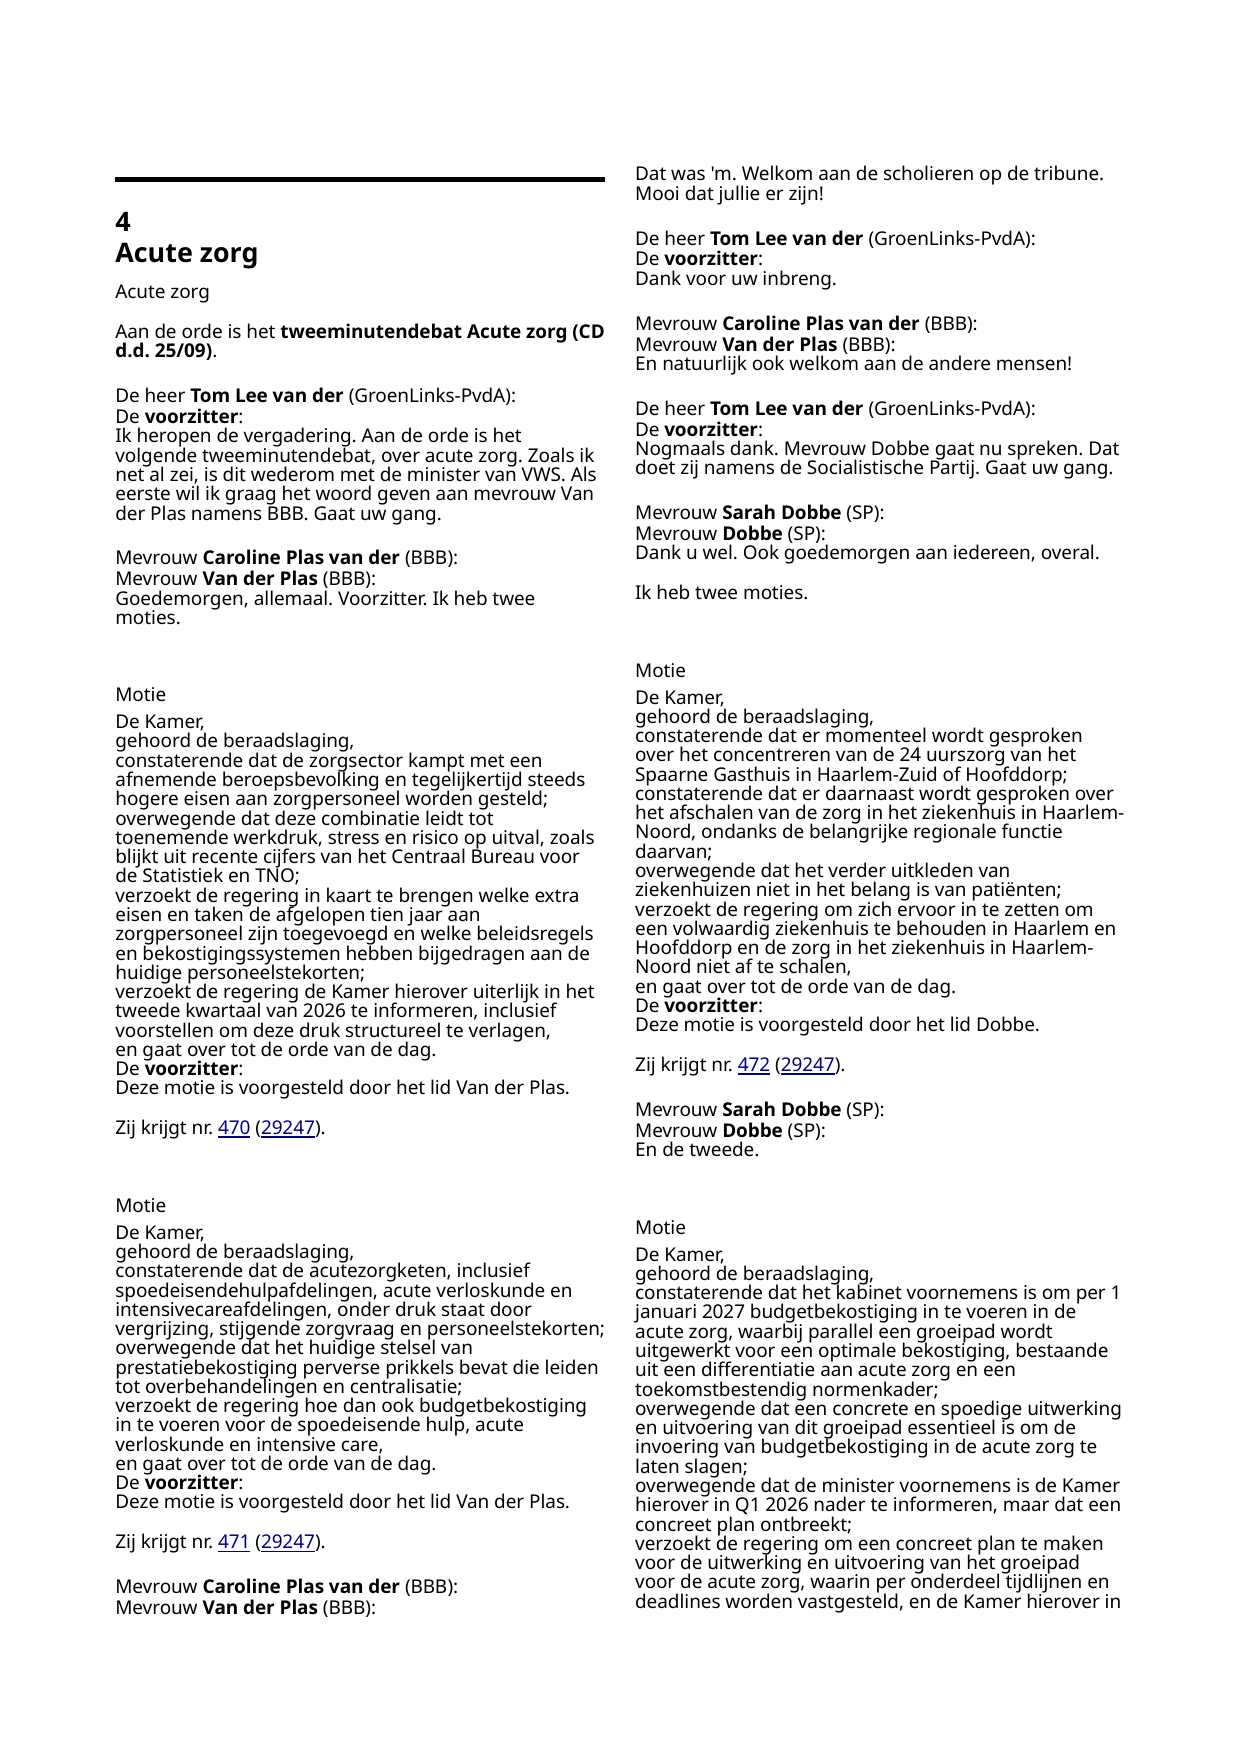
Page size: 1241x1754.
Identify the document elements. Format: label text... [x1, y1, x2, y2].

text en gaat over tot de orde van de dag. [635, 978, 1125, 997]
text De Kamer, [635, 689, 1125, 708]
text Mevrouw Caroline Plas van der (BBB): [115, 544, 605, 570]
text Goedemorgen, allemaal. Voorzitter. Ik heb twee moties. [115, 589, 605, 628]
text Zij krijgt nr. 472 (29247). [635, 1056, 1125, 1076]
text verzoekt de regering hoe dan ook budgetbekostiging in te voeren voor de spoedeisende hulp, acute verloskunde en intensive care, [115, 1397, 605, 1455]
text Mevrouw Dobbe (SP): [635, 525, 1125, 544]
text De voorzitter: [115, 1474, 605, 1493]
text De Kamer, [115, 713, 605, 732]
text verzoekt de regering om zich ervoor in te zetten om een volwaardig ziekenhuis te behouden in Haarlem en Hoofddorp en de zorg in het ziekenhuis in Haarlem-Noord niet af te schalen, [635, 901, 1125, 978]
text verzoekt de regering om een concreet plan te maken voor de uitwerking en uitvoering van het groeipad voor de acute zorg, waarin per onderdeel tijdlijnen en deadlines worden vastgesteld, en de Kamer hierover in [635, 1535, 1125, 1612]
text gehoord de beraadslaging, [635, 1265, 1125, 1284]
text Dank u wel. Ook goedemorgen aan iedereen, overal. [635, 544, 1125, 563]
text Deze motie is voorgesteld door het lid Dobbe. [635, 1016, 1125, 1036]
text Deze motie is voorgesteld door het lid Van der Plas. [115, 1079, 605, 1099]
text Mevrouw Sarah Dobbe (SP): [635, 499, 1125, 525]
text Motie [635, 657, 1125, 683]
text overwegende dat het huidige stelsel van prestatiebekostiging perverse prikkels bevat die leiden tot overbehandelingen en centralisatie; [115, 1339, 605, 1397]
text Dank voor uw inbreng. [635, 270, 1125, 289]
text Mevrouw Van der Plas (BBB): [115, 1599, 605, 1619]
text gehoord de beraadslaging, [115, 1243, 605, 1262]
text constaterende dat het kabinet voornemens is om per 1 januari 2027 budgetbekostiging in te voeren in de acute zorg, waarbij parallel een groeipad wordt uitgewerkt voor een optimale bekostiging, bestaande uit een differentiatie aan acute zorg en een toekomstbestendig normenkader; [635, 1284, 1125, 1400]
text Zij krijgt nr. 470 (29247). [115, 1119, 605, 1139]
text De voorzitter: [115, 408, 605, 427]
text gehoord de beraadslaging, [635, 708, 1125, 727]
text overwegende dat het verder uitkleden van ziekenhuizen niet in het belang is van patiënten; [635, 862, 1125, 901]
text constaterende dat er momenteel wordt gesproken over het concentreren van de 24 uurszorg van het Spaarne Gasthuis in Haarlem-Zuid of Hoofddorp; [635, 727, 1125, 785]
text En natuurlijk ook welkom aan de andere mensen! [635, 355, 1125, 374]
text Motie [115, 1192, 605, 1218]
text verzoekt de regering de Kamer hierover uiterlijk in het tweede kwartaal van 2026 te informeren, inclusief voorstellen om deze druk structureel te verlagen, [115, 983, 605, 1041]
text en gaat over tot de orde van de dag. [115, 1041, 605, 1060]
text Mevrouw Caroline Plas van der (BBB): [115, 1574, 605, 1599]
text constaterende dat er daarnaast wordt gesproken over het afschalen van de zorg in het ziekenhuis in Haarlem-Noord, ondanks de belangrijke regionale functie daarvan; [635, 785, 1125, 862]
text Mevrouw Van der Plas (BBB): [115, 570, 605, 589]
text Mevrouw Sarah Dobbe (SP): [635, 1096, 1125, 1122]
text Ik heb twee moties. [635, 584, 1125, 603]
text De heer Tom Lee van der (GroenLinks-PvdA): [635, 225, 1125, 250]
text Acute zorg [115, 239, 605, 283]
text constaterende dat de acutezorgketen, inclusief spoedeisendehulpafdelingen, acute verloskunde en intensivecareafdelingen, onder druk staat door vergrijzing, stijgende zorgvraag en personeelstekorten; [115, 1262, 605, 1339]
text De Kamer, [635, 1246, 1125, 1265]
text overwegende dat deze combinatie leidt tot toenemende werkdruk, stress en risico op uitval, zoals blijkt uit recente cijfers van het Centraal Bureau voor de Statistiek en TNO; [115, 809, 605, 887]
text Deze motie is voorgesteld door het lid Van der Plas. [115, 1493, 605, 1513]
text En de tweede. [635, 1141, 1125, 1161]
text Acute zorg [115, 283, 605, 302]
text verzoekt de regering in kaart te brengen welke extra eisen en taken de afgelopen tien jaar aan zorgpersoneel zijn toegevoegd en welke beleidsregels en bekostigingssystemen hebben bijgedragen aan de huidige personeelstekorten; [115, 887, 605, 983]
text en gaat over tot de orde van de dag. [115, 1455, 605, 1474]
text Nogmaals dank. Mevrouw Dobbe gaat nu spreken. Dat doet zij namens de Socialistische Partij. Gaat uw gang. [635, 440, 1125, 478]
text De voorzitter: [635, 421, 1125, 440]
text Aan de orde is het tweeminutendebat Acute zorg (CD d.d. 25/09). [115, 323, 605, 362]
text constaterende dat de zorgsector kampt met een afnemende beroepsbevolking en tegelijkertijd steeds hogere eisen aan zorgpersoneel worden gesteld; [115, 752, 605, 809]
text Mevrouw Van der Plas (BBB): [635, 336, 1125, 355]
text Dat was 'm. Welkom aan de scholieren op de tribune. Mooi dat jullie er zijn! [635, 165, 1125, 204]
text gehoord de beraadslaging, [115, 732, 605, 752]
text Motie [115, 682, 605, 707]
text Zij krijgt nr. 471 (29247). [115, 1533, 605, 1553]
text De voorzitter: [635, 997, 1125, 1016]
text De heer Tom Lee van der (GroenLinks-PvdA): [115, 382, 605, 408]
text Mevrouw Caroline Plas van der (BBB): [635, 310, 1125, 336]
text De voorzitter: [115, 1060, 605, 1079]
text Ik heropen de vergadering. Aan de orde is het volgende tweeminutendebat, over acute zorg. Zoals ik net al zei, is dit wederom met de minister van VWS. Als eerste wil ik graag het woord geven aan mevrouw Van der Plas namens BBB. Gaat uw gang. [115, 427, 605, 524]
text Mevrouw Dobbe (SP): [635, 1122, 1125, 1141]
text overwegende dat een concrete en spoedige uitwerking en uitvoering van dit groeipad essentieel is om de invoering van budgetbekostiging in de acute zorg te laten slagen; [635, 1400, 1125, 1477]
text De heer Tom Lee van der (GroenLinks-PvdA): [635, 395, 1125, 421]
text overwegende dat de minister voornemens is de Kamer hierover in Q1 2026 nader te informeren, maar dat een concreet plan ontbreekt; [635, 1477, 1125, 1535]
text Motie [635, 1214, 1125, 1240]
text De voorzitter: [635, 250, 1125, 270]
text 4 [115, 203, 605, 239]
text De Kamer, [115, 1224, 605, 1243]
